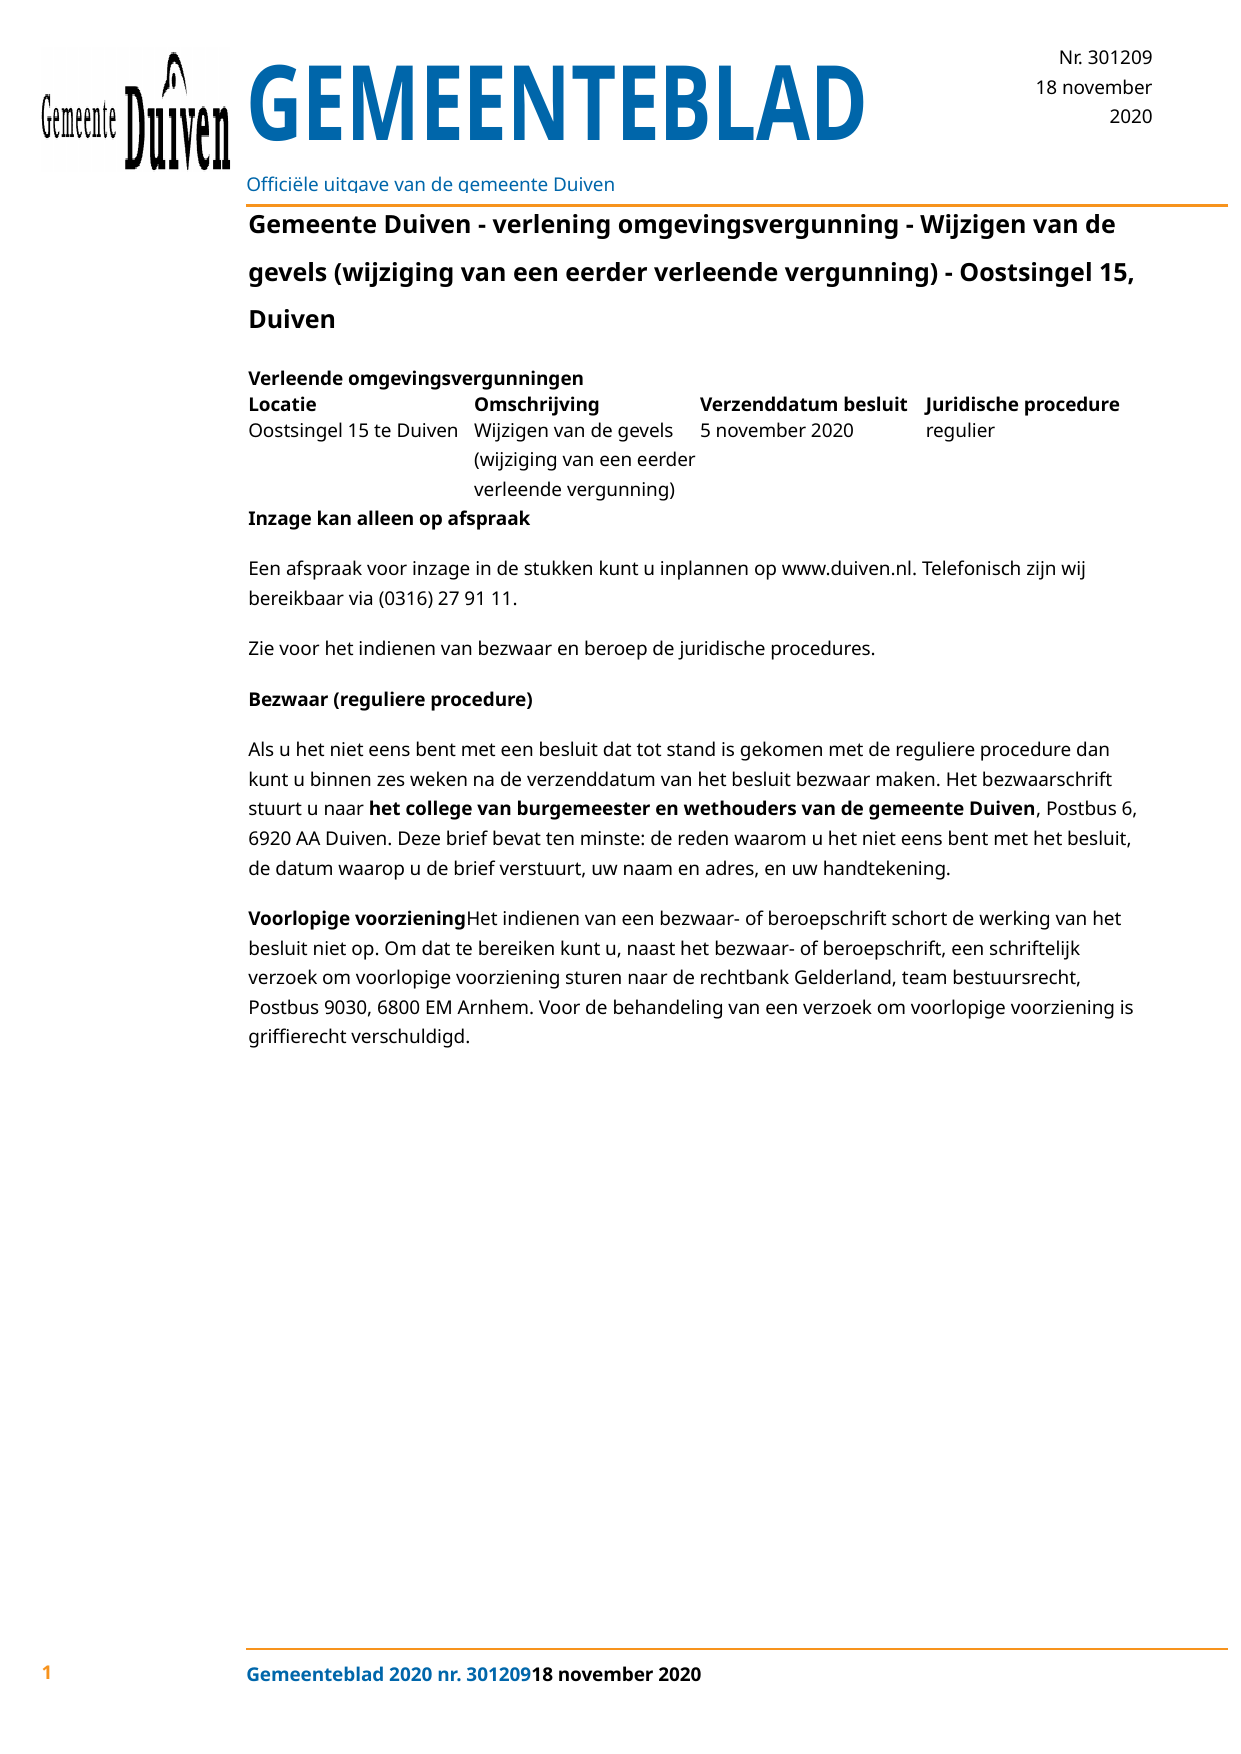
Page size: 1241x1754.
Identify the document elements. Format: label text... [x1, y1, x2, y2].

text Een afspraak voor inzage in de stukken kunt u inplannen op www.duiven.nl. Telefonisch zijn wij bereikbaar via (0316) 27 91 11. [248, 556, 1152, 611]
table_cell Oostsingel 15 te Duiven [248, 417, 474, 502]
table_cell 5 november 2020 [700, 417, 926, 502]
text Inzage kan alleen op afspraak [248, 505, 1152, 531]
text Voorlopige voorzieningHet indienen van een bezwaar- of beroepschrift schort de werking van het besluit niet op. Om dat te bereiken kunt u, naast het bezwaar- of beroepschrift, een schriftelijk verzoek om voorlopige voorziening sturen naar de rechtbank Gelderland, team bestuursrecht, Postbus 9030, 6800 EM Arnhem. Voor de behandeling van een verzoek om voorlopige voorziening is griffierecht verschuldigd. [248, 905, 1152, 1049]
text Als u het niet eens bent met een besluit dat tot stand is gekomen met de reguliere procedure dan kunt u binnen zes weken na de verzenddatum van het besluit bezwaar maken. Het bezwaarschrift stuurt u naar het college van burgemeester en wethouders van de gemeente Duiven, Postbus 6, 6920 AA Duiven. Deze brief bevat ten minste: de reden waarom u het niet eens bent met het besluit, de datum waarop u de brief verstuurt, uw naam en adres, en uw handtekening. [248, 736, 1152, 881]
table_cell Juridische procedure [926, 391, 1152, 417]
text Gemeente Duiven - verlening omgevingsvergunning - Wijzigen van de gevels (wijziging van een eerder verleende vergunning) - Oostsingel 15, Duiven [248, 207, 1152, 336]
text Bezwaar (reguliere procedure) [248, 686, 1152, 712]
table_header Verleende omgevingsvergunningen [248, 366, 1152, 391]
picture [41, 47, 231, 172]
table_cell Locatie [248, 391, 474, 417]
text Zie voor het indienen van bezwaar en beroep de juridische procedures. [248, 636, 1152, 661]
table_cell regulier [926, 417, 1152, 502]
table_cell Verzenddatum besluit [700, 391, 926, 417]
table_cell Wijzigen van de gevels (wijziging van een eerder verleende vergunning) [474, 417, 700, 502]
table_cell Omschrijving [474, 391, 700, 417]
